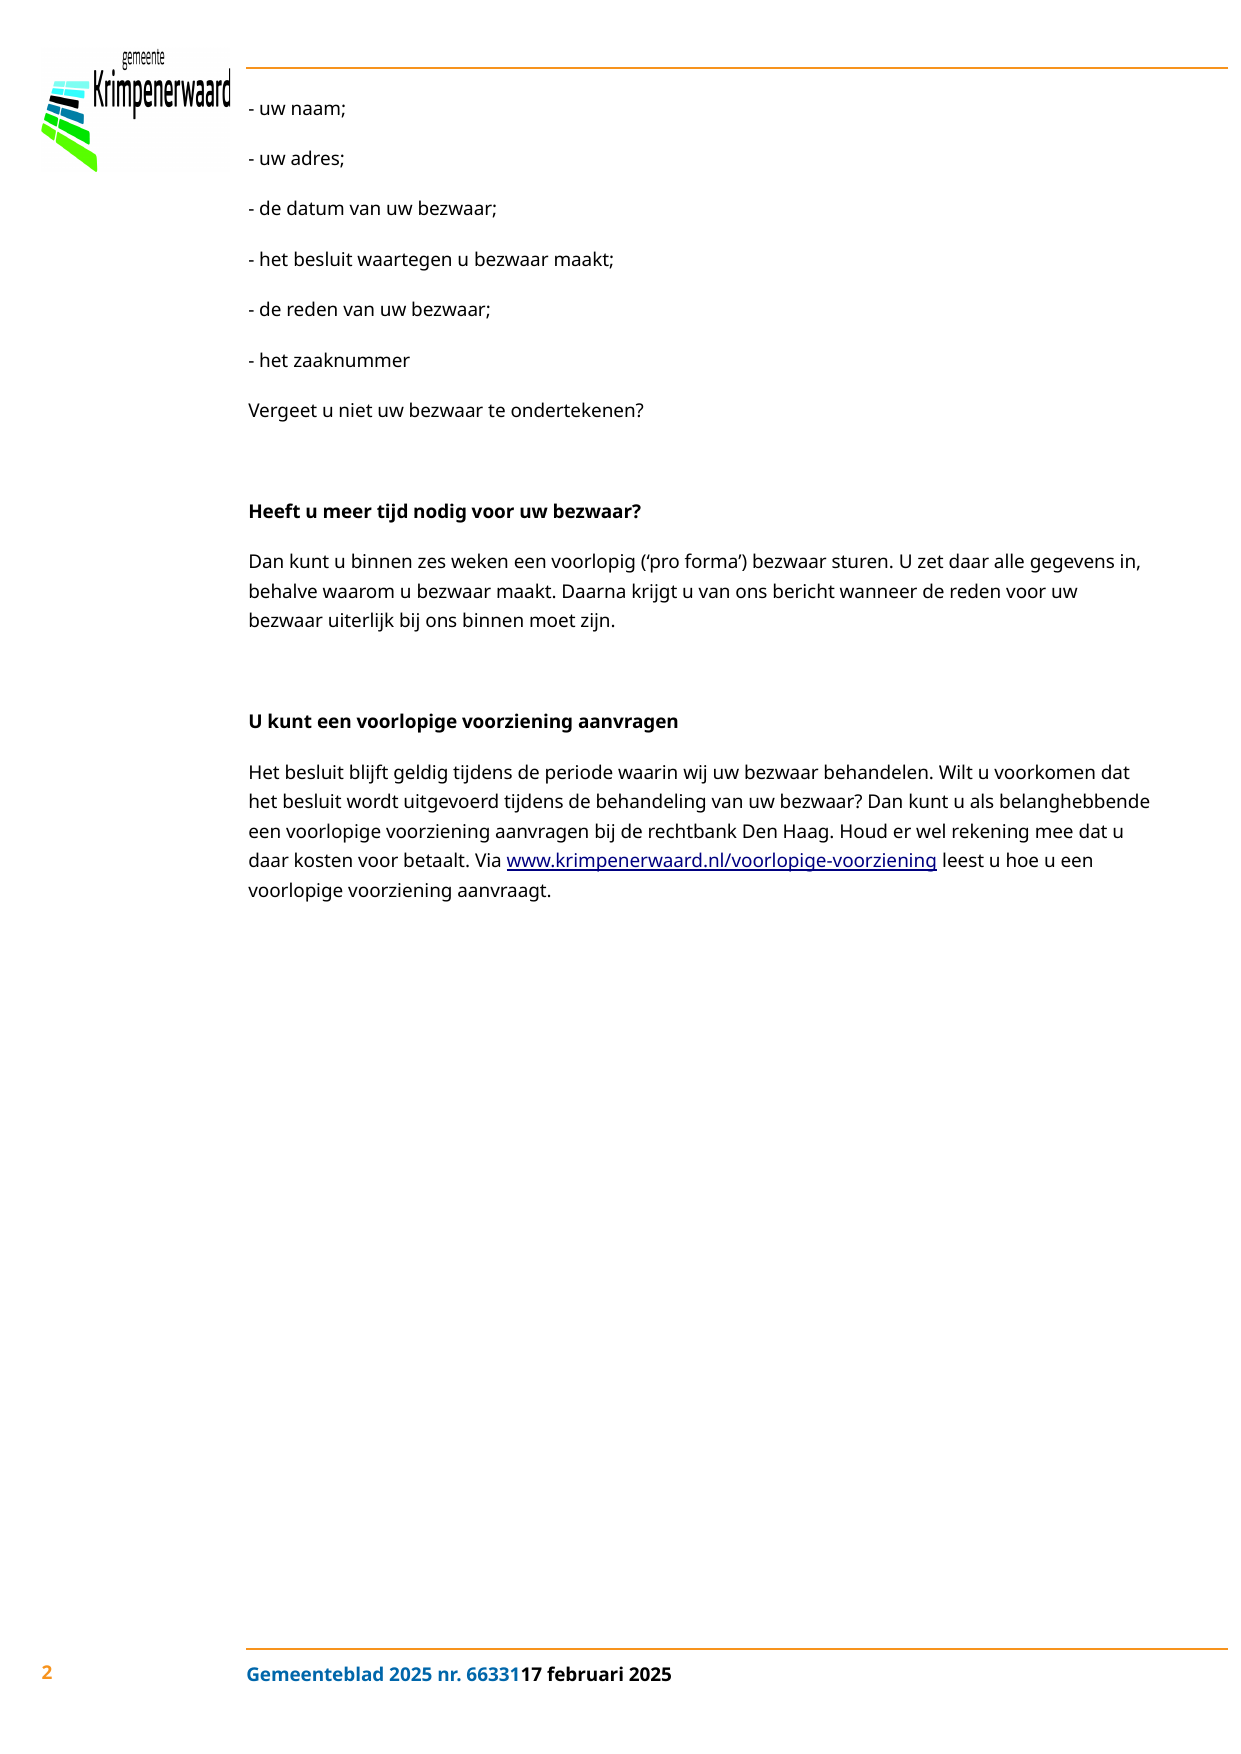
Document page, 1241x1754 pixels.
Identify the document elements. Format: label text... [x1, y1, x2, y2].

text U kunt een voorlopige voorziening aanvragen [248, 708, 1152, 734]
text - de datum van uw bezwaar; [248, 196, 1152, 221]
text - uw naam; [248, 95, 1152, 121]
text Dan kunt u binnen zes weken een voorlopig (‘pro forma’) bezwaar sturen. U zet daar alle gegevens in, behalve waarom u bezwaar maakt. Daarna krijgt u van ons bericht wanneer de reden voor uw bezwaar uiterlijk bij ons binnen moet zijn. [248, 548, 1152, 633]
text - het zaaknummer [248, 347, 1152, 373]
text Het besluit blijft geldig tijdens de periode waarin wij uw bezwaar behandelen. Wilt u voorkomen dat het besluit wordt uitgevoerd tijdens de behandeling van uw bezwaar? Dan kunt u als belanghebbende een voorlopige voorziening aanvragen bij de rechtbank Den Haag. Houd er wel rekening mee dat u daar kosten voor betaalt. Via www.krimpenerwaard.nl/voorlopige-voorziening leest u hoe u een voorlopige voorziening aanvraagt. [248, 759, 1152, 903]
text - de reden van uw bezwaar; [248, 296, 1152, 322]
picture [41, 47, 231, 172]
text Vergeet u niet uw bezwaar te ondertekenen? [248, 397, 1152, 423]
text - uw adres; [248, 145, 1152, 171]
text - het besluit waartegen u bezwaar maakt; [248, 246, 1152, 272]
text Heeft u meer tijd nodig voor uw bezwaar? [248, 498, 1152, 524]
